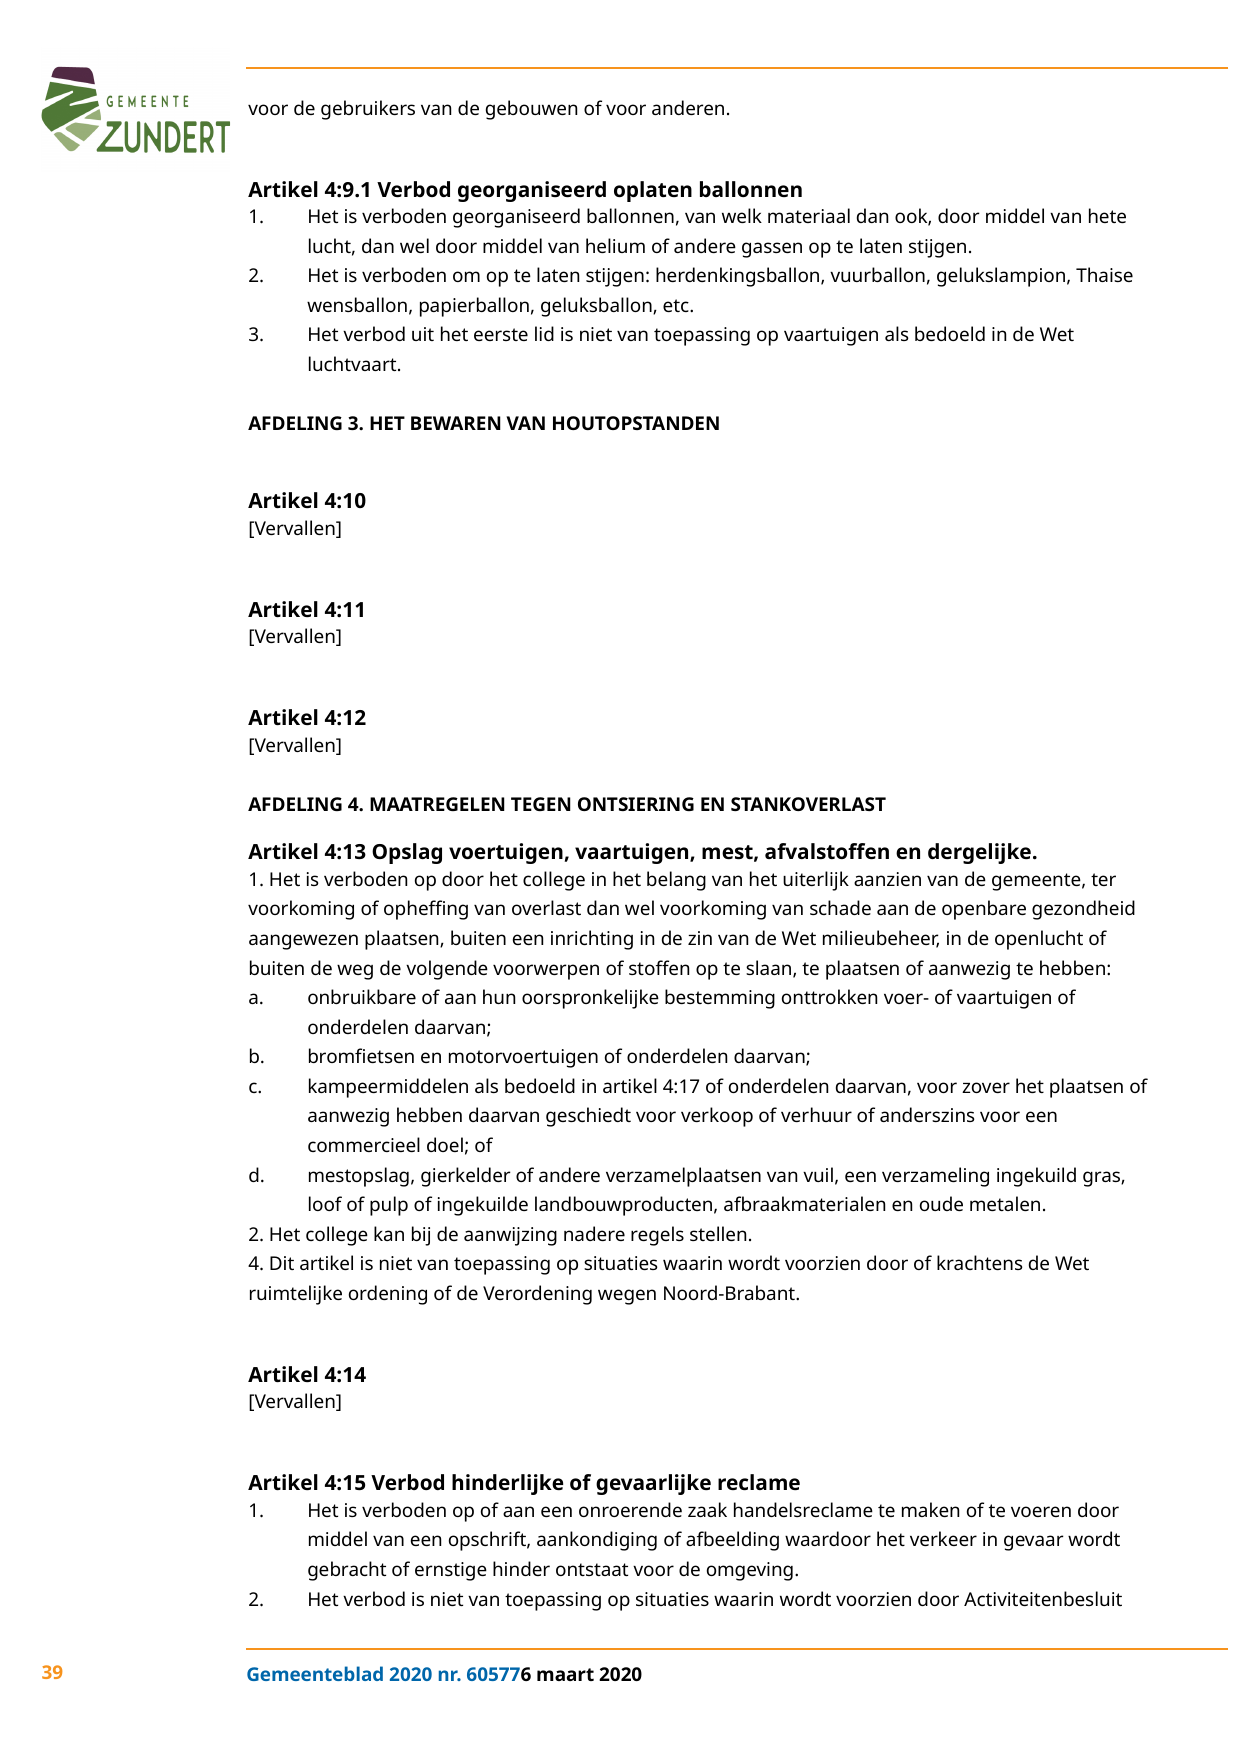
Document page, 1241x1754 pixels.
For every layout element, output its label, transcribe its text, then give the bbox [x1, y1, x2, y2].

text Artikel 4:13 Opslag voertuigen, vaartuigen, mest, afvalstoffen en dergelijke. [248, 837, 1152, 866]
text Artikel 4:12 [248, 703, 1152, 732]
text Artikel 4:11 [248, 595, 1152, 623]
list onbruikbare of aan hun oorspronkelijke bestemming onttrokken voer- of vaartuigen of onderdelen daarvan; [248, 984, 1152, 1039]
text AFDELING 4. MAATREGELEN TEGEN ONTSIERING EN STANKOVERLAST [248, 791, 1152, 817]
list Het is verboden op of aan een onroerende zaak handelsreclame te maken of te voeren door middel van een opschrift, aankondiging of afbeelding waardoor het verkeer in gevaar wordt gebracht of ernstige hinder ontstaat voor de omgeving. [248, 1497, 1152, 1582]
text voor de gebruikers van de gebouwen of voor anderen. [248, 95, 1152, 121]
text Artikel 4:15 Verbod hinderlijke of gevaarlijke reclame [248, 1468, 1152, 1497]
text [Vervallen] [248, 515, 1152, 541]
text [Vervallen] [248, 623, 1152, 649]
picture [41, 47, 231, 172]
text [Vervallen] [248, 1388, 1152, 1414]
list bromfietsen en motorvoertuigen of onderdelen daarvan; [248, 1043, 1152, 1069]
text 1. Het is verboden op door het college in het belang van het uiterlijk aanzien van de gemeente, ter voorkoming of opheffing van overlast dan wel voorkoming van schade aan de openbare gezondheid aangewezen plaatsen, buiten een inrichting in de zin van de Wet milieubeheer, in de openlucht of buiten de weg de volgende voorwerpen of stoffen op te slaan, te plaatsen of aanwezig te hebben: [248, 866, 1152, 980]
text Artikel 4:14 [248, 1360, 1152, 1388]
list Het verbod uit het eerste lid is niet van toepassing op vaartuigen als bedoeld in de Wet luchtvaart. [248, 322, 1152, 377]
text 2. Het college kan bij de aanwijzing nadere regels stellen. [248, 1221, 1152, 1247]
text [Vervallen] [248, 732, 1152, 757]
list kampeermiddelen als bedoeld in artikel 4:17 of onderdelen daarvan, voor zover het plaatsen of aanwezig hebben daarvan geschiedt voor verkoop of verhuur of anderszins voor een commercieel doel; of [248, 1073, 1152, 1158]
list Het verbod is niet van toepassing op situaties waarin wordt voorzien door Activiteitenbesluit [248, 1586, 1152, 1611]
list Het is verboden om op te laten stijgen: herdenkingsballon, vuurballon, gelukslampion, Thaise wensballon, papierballon, geluksballon, etc. [248, 262, 1152, 318]
text AFDELING 3. HET BEWAREN VAN HOUTOPSTANDEN [248, 410, 1152, 436]
text 4. Dit artikel is niet van toepassing op situaties waarin wordt voorzien door of krachtens de Wet ruimtelijke ordening of de Verordening wegen Noord-Brabant. [248, 1251, 1152, 1306]
text Artikel 4:10 [248, 486, 1152, 515]
text Artikel 4:9.1 Verbod georganiseerd oplaten ballonnen [248, 175, 1152, 203]
list Het is verboden georganiseerd ballonnen, van welk materiaal dan ook, door middel van hete lucht, dan wel door middel van helium of andere gassen op te laten stijgen. [248, 203, 1152, 258]
list mestopslag, gierkelder of andere verzamelplaatsen van vuil, een verzameling ingekuild gras, loof of pulp of ingekuilde landbouwproducten, afbraakmaterialen en oude metalen. [248, 1162, 1152, 1217]
